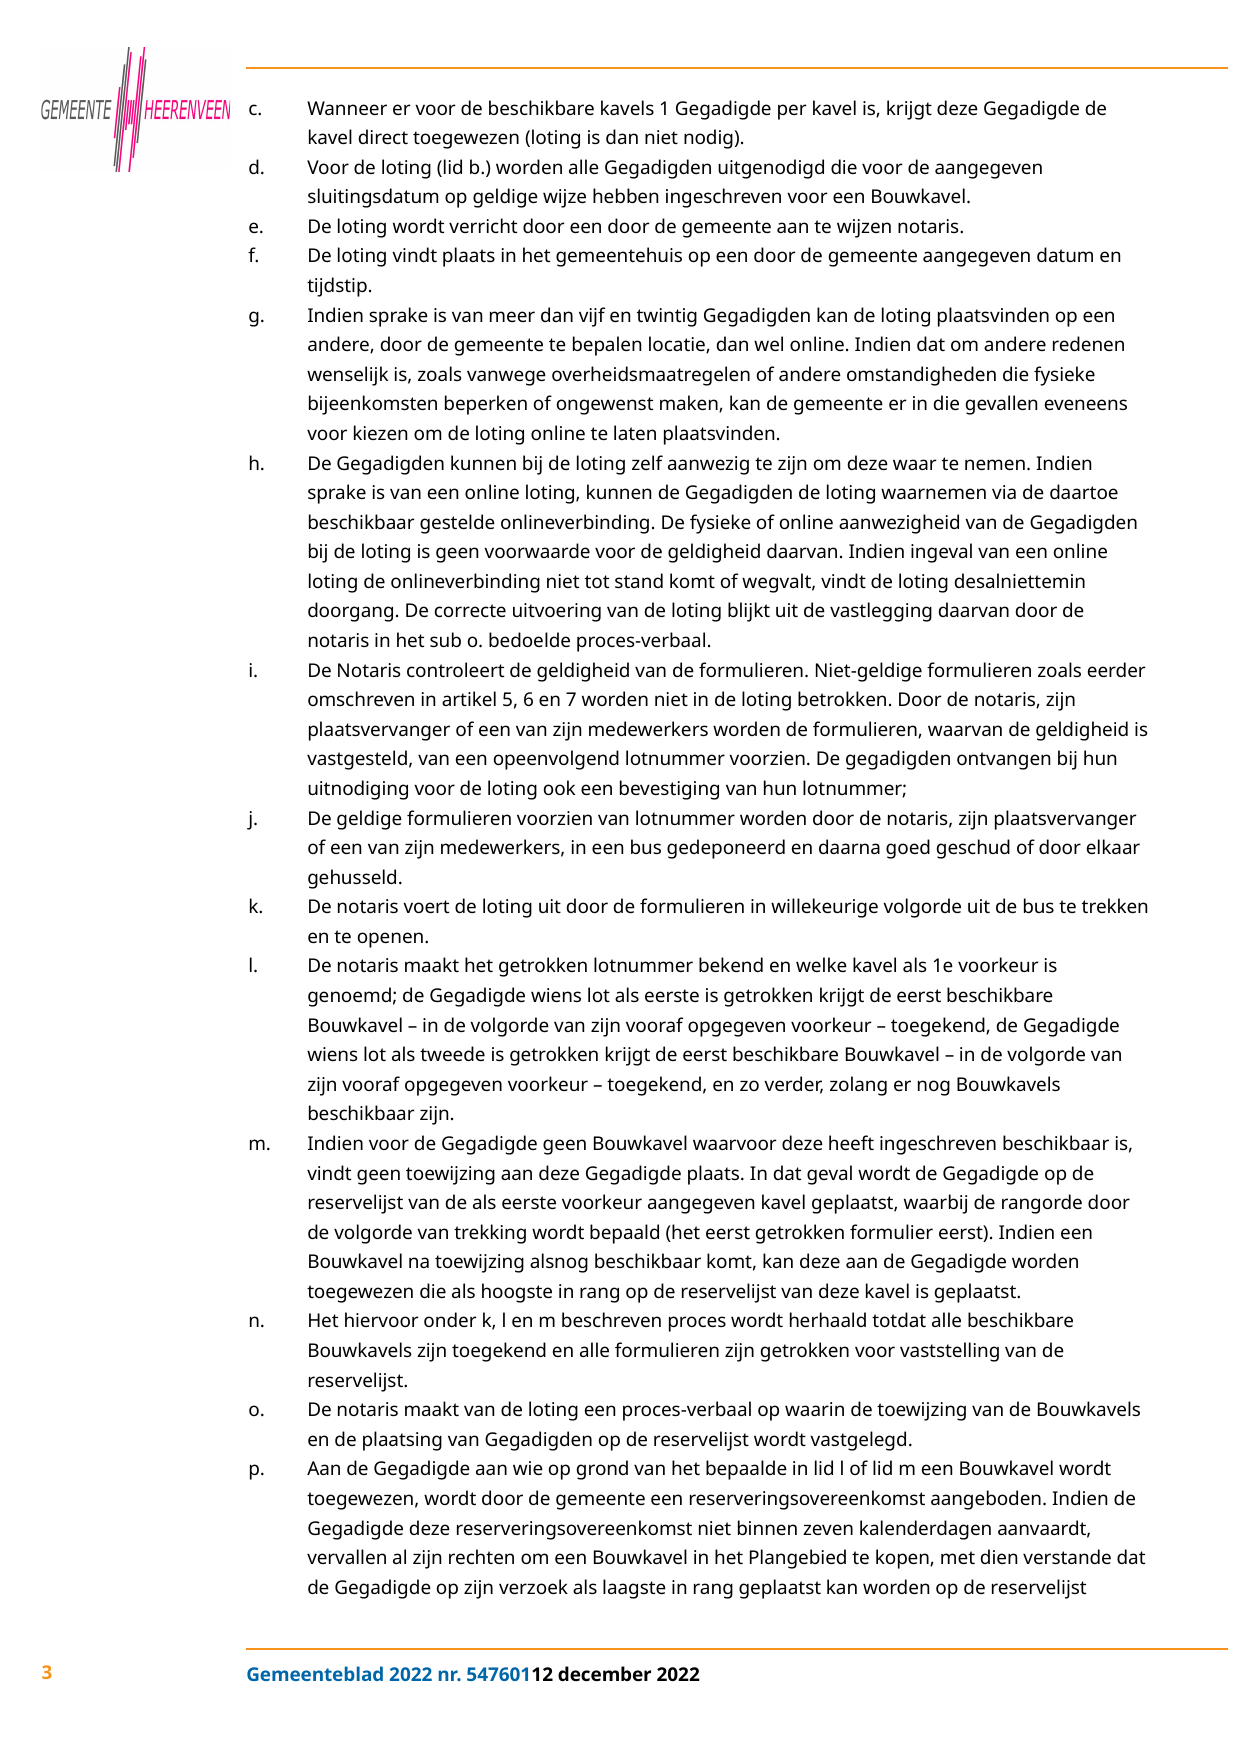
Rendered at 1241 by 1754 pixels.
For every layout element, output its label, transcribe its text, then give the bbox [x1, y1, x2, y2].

list De loting vindt plaats in het gemeentehuis op een door de gemeente aangegeven datum en tijdstip. [248, 243, 1152, 298]
list De loting wordt verricht door een door de gemeente aan te wijzen notaris. [248, 213, 1152, 239]
list Voor de loting (lid b.) worden alle Gegadigden uitgenodigd die voor de aangegeven sluitingsdatum op geldige wijze hebben ingeschreven voor een Bouwkavel. [248, 154, 1152, 209]
list Indien sprake is van meer dan vijf en twintig Gegadigden kan de loting plaatsvinden op een andere, door de gemeente te bepalen locatie, dan wel online. Indien dat om andere redenen wenselijk is, zoals vanwege overheidsmaatregelen of andere omstandigheden die fysieke bijeenkomsten beperken of ongewenst maken, kan de gemeente er in die gevallen eveneens voor kiezen om de loting online te laten plaatsvinden. [248, 302, 1152, 446]
list Wanneer er voor de beschikbare kavels 1 Gegadigde per kavel is, krijgt deze Gegadigde de kavel direct toegewezen (loting is dan niet nodig). [248, 95, 1152, 150]
list De geldige formulieren voorzien van lotnummer worden door de notaris, zijn plaatsvervanger of een van zijn medewerkers, in een bus gedeponeerd en daarna goed geschud of door elkaar gehusseld. [248, 805, 1152, 890]
list De notaris maakt het getrokken lotnummer bekend en welke kavel als 1e voorkeur is genoemd; de Gegadigde wiens lot als eerste is getrokken krijgt de eerst beschikbare Bouwkavel – in de volgorde van zijn vooraf opgegeven voorkeur – toegekend, de Gegadigde wiens lot als tweede is getrokken krijgt de eerst beschikbare Bouwkavel – in de volgorde van zijn vooraf opgegeven voorkeur – toegekend, en zo verder, zolang er nog Bouwkavels beschikbaar zijn. [248, 953, 1152, 1126]
picture [41, 47, 231, 172]
list De notaris voert de loting uit door de formulieren in willekeurige volgorde uit de bus te trekken en te openen. [248, 893, 1152, 949]
list Indien voor de Gegadigde geen Bouwkavel waarvoor deze heeft ingeschreven beschikbaar is, vindt geen toewijzing aan deze Gegadigde plaats. In dat geval wordt de Gegadigde op de reservelijst van de als eerste voorkeur aangegeven kavel geplaatst, waarbij de rangorde door de volgorde van trekking wordt bepaald (het eerst getrokken formulier eerst). Indien een Bouwkavel na toewijzing alsnog beschikbaar komt, kan deze aan de Gegadigde worden toegewezen die als hoogste in rang op de reservelijst van deze kavel is geplaatst. [248, 1130, 1152, 1304]
list De notaris maakt van de loting een proces-verbaal op waarin de toewijzing van de Bouwkavels en de plaatsing van Gegadigden op de reservelijst wordt vastgelegd. [248, 1396, 1152, 1452]
list Aan de Gegadigde aan wie op grond van het bepaalde in lid l of lid m een Bouwkavel wordt toegewezen, wordt door de gemeente een reserveringsovereenkomst aangeboden. Indien de Gegadigde deze reserveringsovereenkomst niet binnen zeven kalenderdagen aanvaardt, vervallen al zijn rechten om een Bouwkavel in het Plangebied te kopen, met dien verstande dat de Gegadigde op zijn verzoek als laagste in rang geplaatst kan worden op de reservelijst [248, 1456, 1152, 1600]
list De Gegadigden kunnen bij de loting zelf aanwezig te zijn om deze waar te nemen. Indien sprake is van een online loting, kunnen de Gegadigden de loting waarnemen via de daartoe beschikbaar gestelde onlineverbinding. De fysieke of online aanwezigheid van de Gegadigden bij de loting is geen voorwaarde voor de geldigheid daarvan. Indien ingeval van een online loting de onlineverbinding niet tot stand komt of wegvalt, vindt de loting desalniettemin doorgang. De correcte uitvoering van de loting blijkt uit de vastlegging daarvan door de notaris in het sub o. bedoelde proces-verbaal. [248, 450, 1152, 653]
list Het hiervoor onder k, l en m beschreven proces wordt herhaald totdat alle beschikbare Bouwkavels zijn toegekend en alle formulieren zijn getrokken voor vaststelling van de reservelijst. [248, 1308, 1152, 1393]
list De Notaris controleert de geldigheid van de formulieren. Niet-geldige formulieren zoals eerder omschreven in artikel 5, 6 en 7 worden niet in de loting betrokken. Door de notaris, zijn plaatsvervanger of een van zijn medewerkers worden de formulieren, waarvan de geldigheid is vastgesteld, van een opeenvolgend lotnummer voorzien. De gegadigden ontvangen bij hun uitnodiging voor de loting ook een bevestiging van hun lotnummer; [248, 657, 1152, 801]
